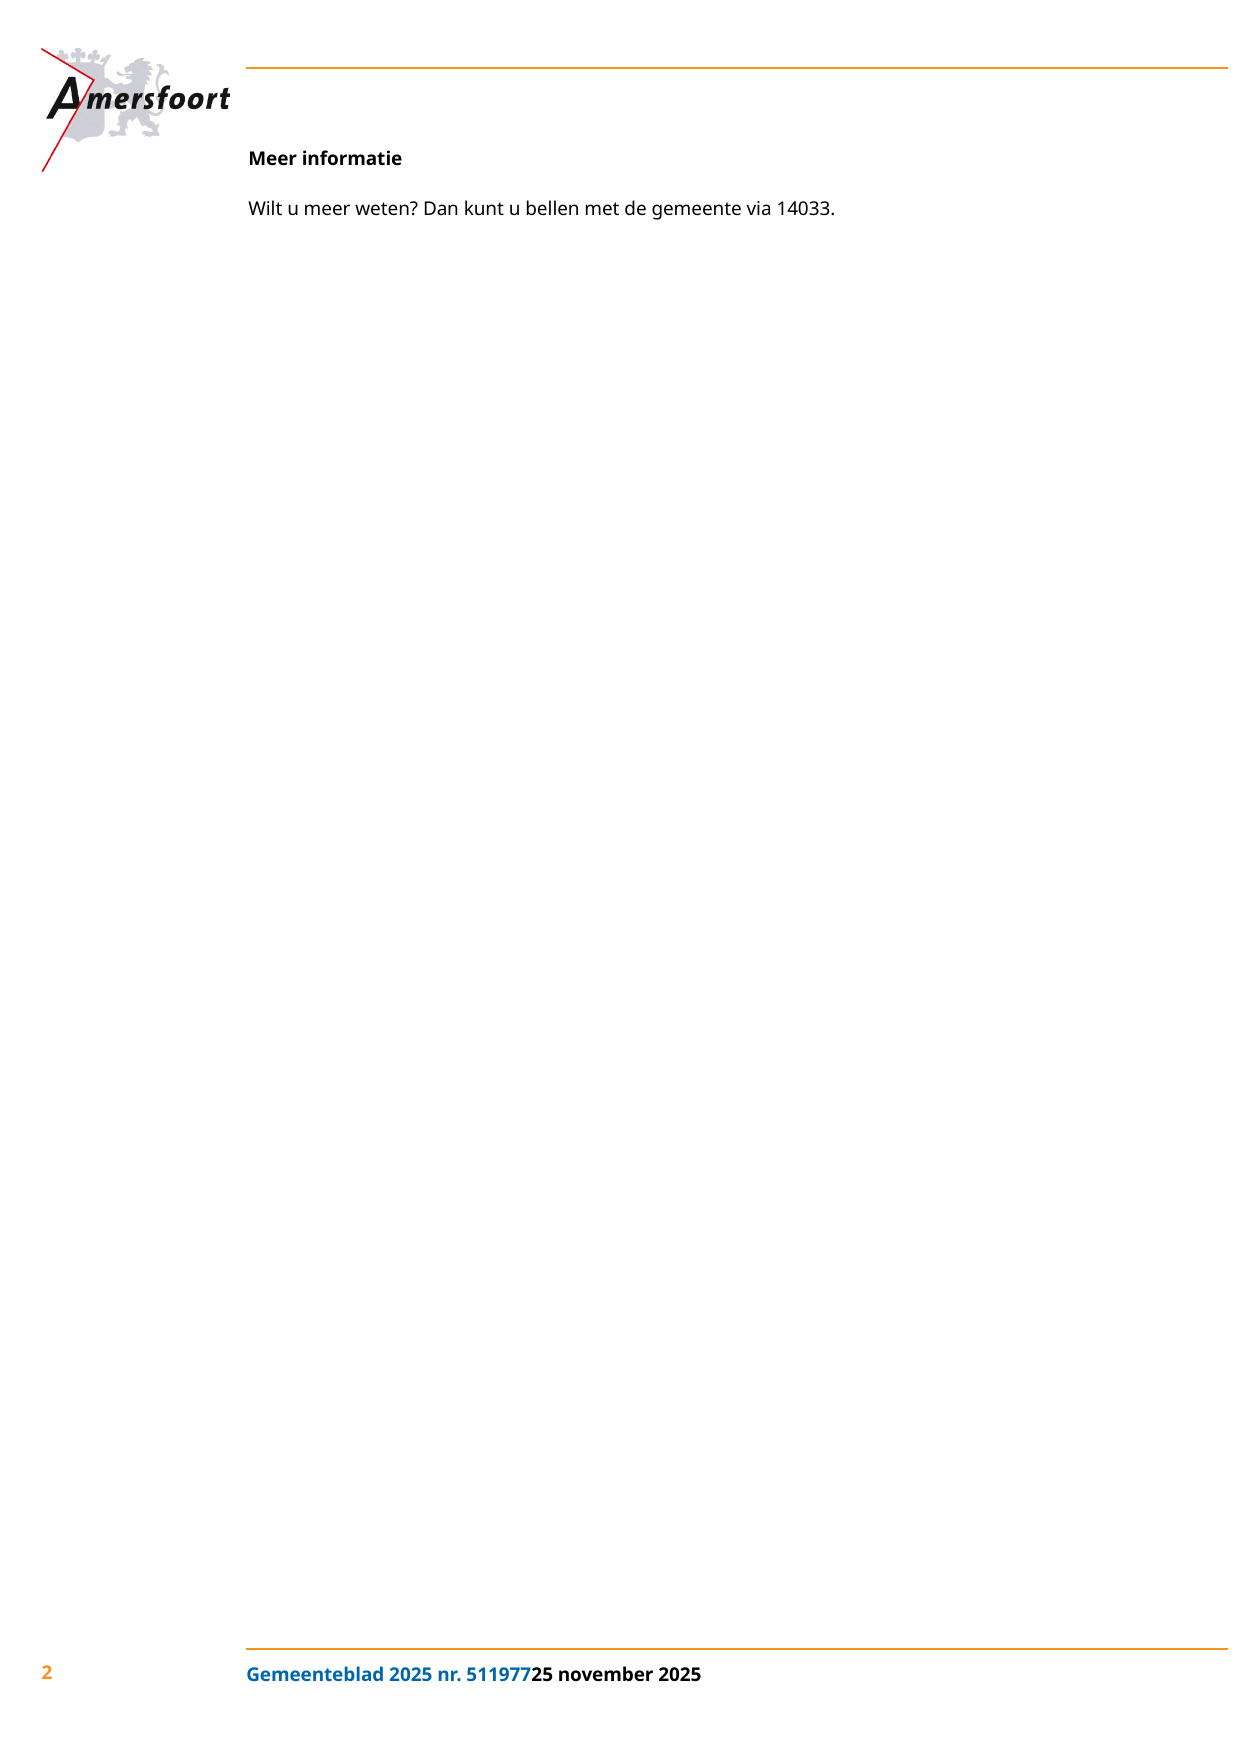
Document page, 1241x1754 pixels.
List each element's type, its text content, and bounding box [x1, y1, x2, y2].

picture [41, 47, 231, 172]
text Meer informatie [248, 145, 1152, 171]
text Wilt u meer weten? Dan kunt u bellen met de gemeente via 14033. [248, 196, 1152, 221]
